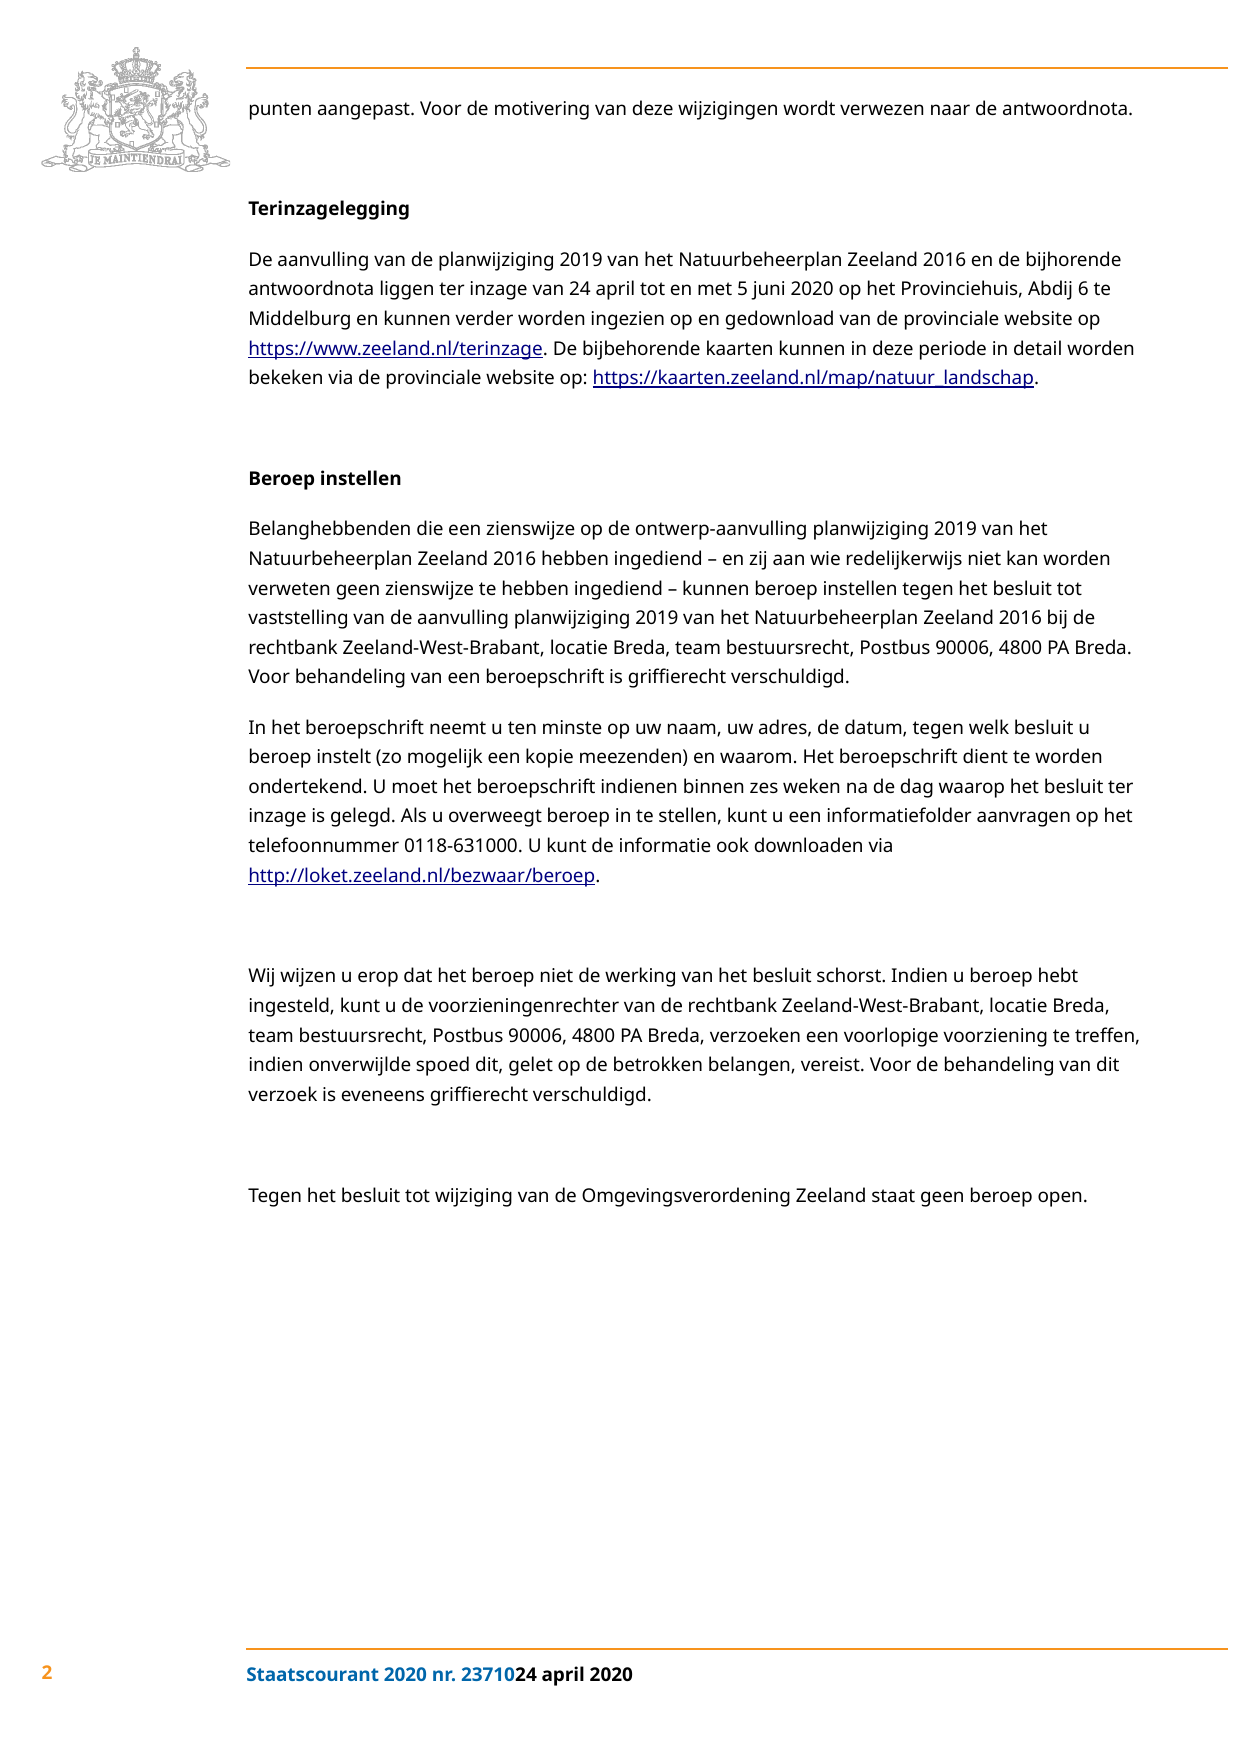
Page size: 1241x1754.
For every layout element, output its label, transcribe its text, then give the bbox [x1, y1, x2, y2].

text In het beroepschrift neemt u ten minste op uw naam, uw adres, de datum, tegen welk besluit u beroep instelt (zo mogelijk een kopie meezenden) en waarom. Het beroepschrift dient te worden ondertekend. U moet het beroepschrift indienen binnen zes weken na de dag waarop het besluit ter inzage is gelegd. Als u overweegt beroep in te stellen, kunt u een informatiefolder aanvragen op het telefoonnummer 0118-631000. U kunt de informatie ook downloaden via http://loket.zeeland.nl/bezwaar/beroep. [248, 714, 1152, 888]
text Tegen het besluit tot wijziging van de Omgevingsverordening Zeeland staat geen beroep open. [248, 1182, 1152, 1208]
text Terinzagelegging [248, 196, 1152, 221]
text Wij wijzen u erop dat het beroep niet de werking van het besluit schorst. Indien u beroep hebt ingesteld, kunt u de voorzieningenrechter van de rechtbank Zeeland-West-Brabant, locatie Breda, team bestuursrecht, Postbus 90006, 4800 PA Breda, verzoeken een voorlopige voorziening te treffen, indien onverwijlde spoed dit, gelet op de betrokken belangen, vereist. Voor de behandeling van dit verzoek is eveneens griffierecht verschuldigd. [248, 963, 1152, 1107]
text punten aangepast. Voor de motivering van deze wijzigingen wordt verwezen naar de antwoordnota. [248, 95, 1152, 121]
text Belanghebbenden die een zienswijze op de ontwerp-aanvulling planwijziging 2019 van het Natuurbeheerplan Zeeland 2016 hebben ingediend – en zij aan wie redelijkerwijs niet kan worden verweten geen zienswijze te hebben ingediend – kunnen beroep instellen tegen het besluit tot vaststelling van de aanvulling planwijziging 2019 van het Natuurbeheerplan Zeeland 2016 bij de rechtbank Zeeland-West-Brabant, locatie Breda, team bestuursrecht, Postbus 90006, 4800 PA Breda. Voor behandeling van een beroepschrift is griffierecht verschuldigd. [248, 516, 1152, 689]
text Beroep instellen [248, 465, 1152, 491]
picture [41, 47, 231, 172]
text De aanvulling van de planwijziging 2019 van het Natuurbeheerplan Zeeland 2016 en de bijhorende antwoordnota liggen ter inzage van 24 april tot en met 5 juni 2020 op het Provinciehuis, Abdij 6 te Middelburg en kunnen verder worden ingezien op en gedownload van de provinciale website op https://www.zeeland.nl/terinzage. De bijbehorende kaarten kunnen in deze periode in detail worden bekeken via de provinciale website op: https://kaarten.zeeland.nl/map/natuur_landschap. [248, 246, 1152, 390]
